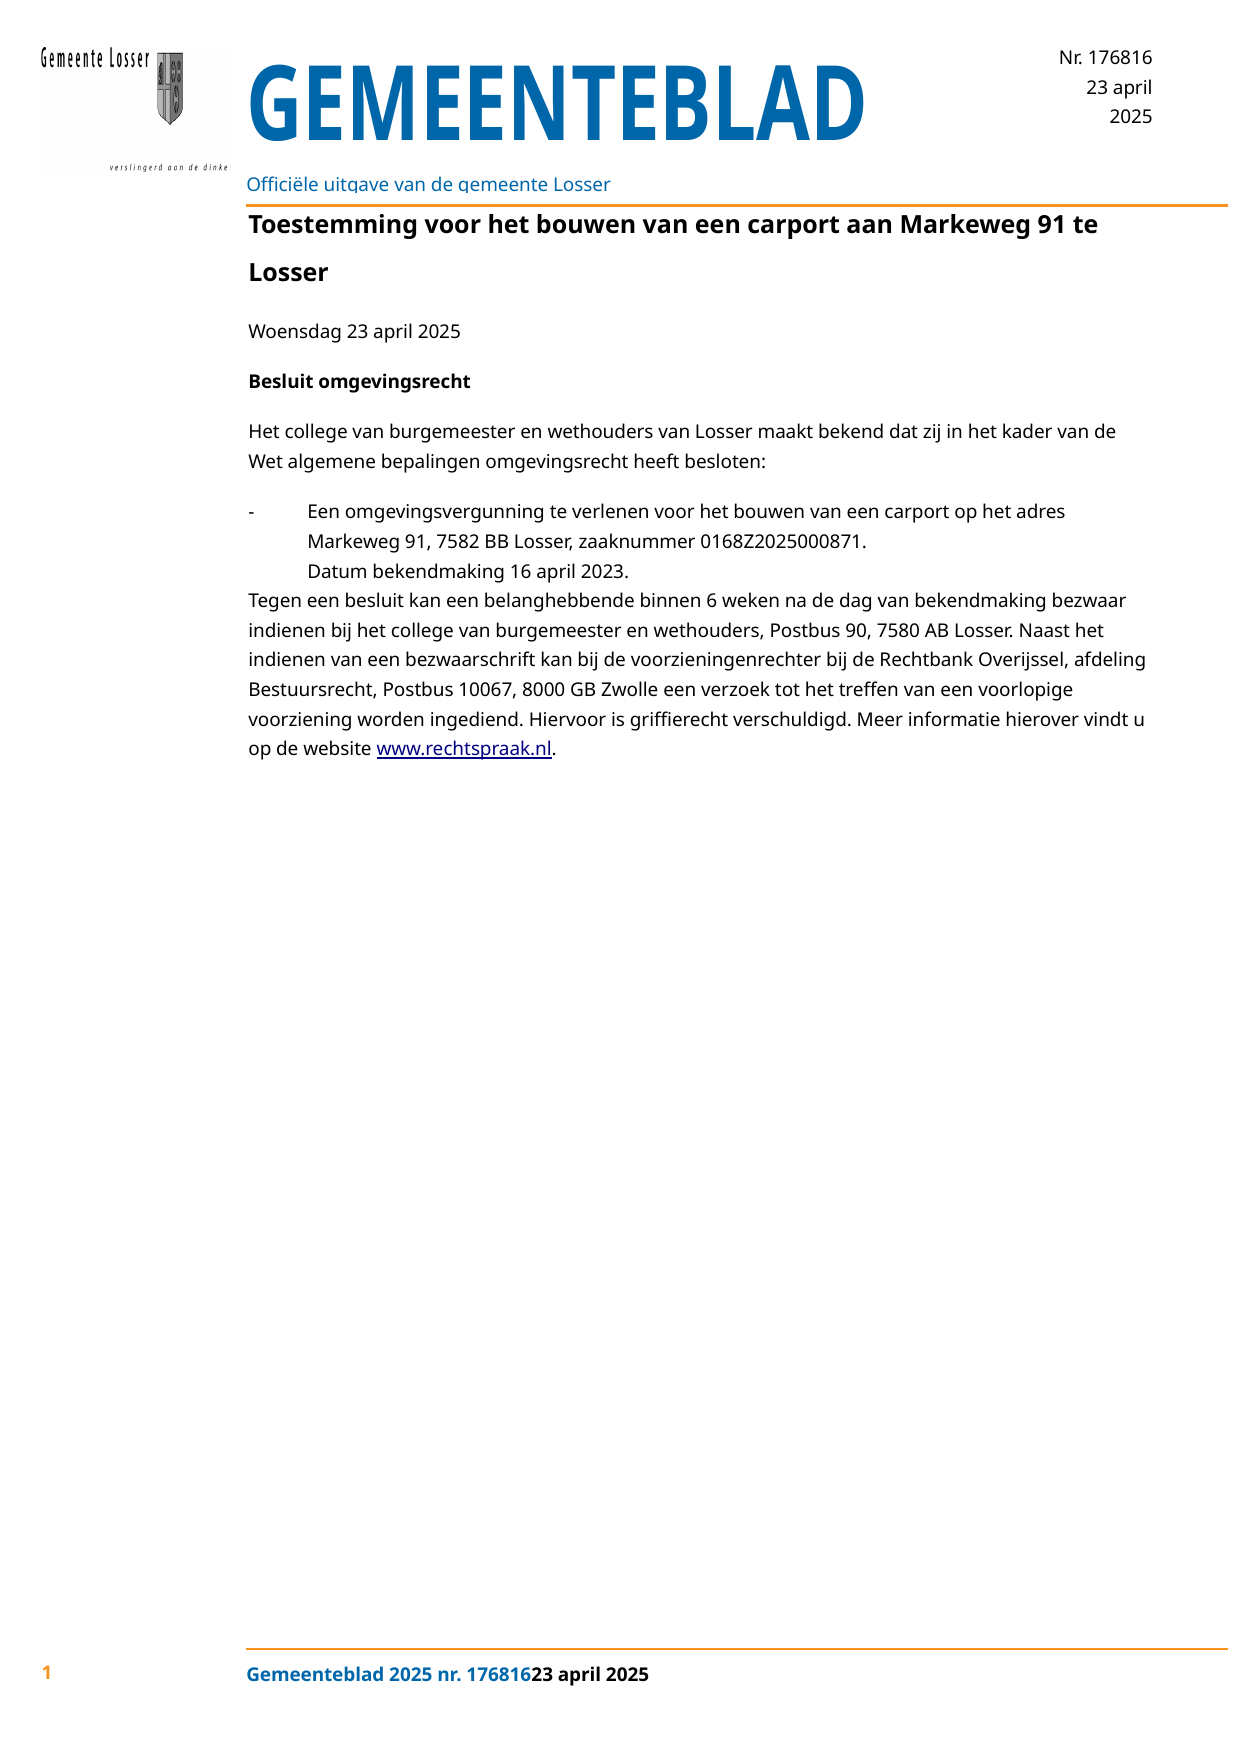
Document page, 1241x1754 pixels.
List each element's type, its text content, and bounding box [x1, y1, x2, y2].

text Woensdag 23 april 2025 [248, 318, 1152, 344]
text Tegen een besluit kan een belanghebbende binnen 6 weken na de dag van bekendmaking bezwaar indienen bij het college van burgemeester en wethouders, Postbus 90, 7580 AB Losser. Naast het indienen van een bezwaarschrift kan bij de voorzieningenrechter bij de Rechtbank Overijssel, afdeling Bestuursrecht, Postbus 10067, 8000 GB Zwolle een verzoek tot het treffen van een voorlopige voorziening worden ingediend. Hiervoor is griffierecht verschuldigd. Meer informatie hierover vindt u op de website www.rechtspraak.nl. [248, 587, 1152, 761]
text Besluit omgevingsrecht [248, 368, 1152, 394]
list Een omgevingsvergunning te verlenen voor het bouwen van een carport op het adres Markeweg 91, 7582 BB Losser, zaaknummer 0168Z2025000871. [248, 499, 1152, 554]
text Het college van burgemeester en wethouders van Losser maakt bekend dat zij in het kader van de Wet algemene bepalingen omgevingsrecht heeft besloten: [248, 419, 1152, 474]
text Toestemming voor het bouwen van een carport aan Markeweg 91 te Losser [248, 207, 1152, 288]
list Datum bekendmaking 16 april 2023. [248, 558, 1152, 584]
picture [41, 47, 231, 172]
